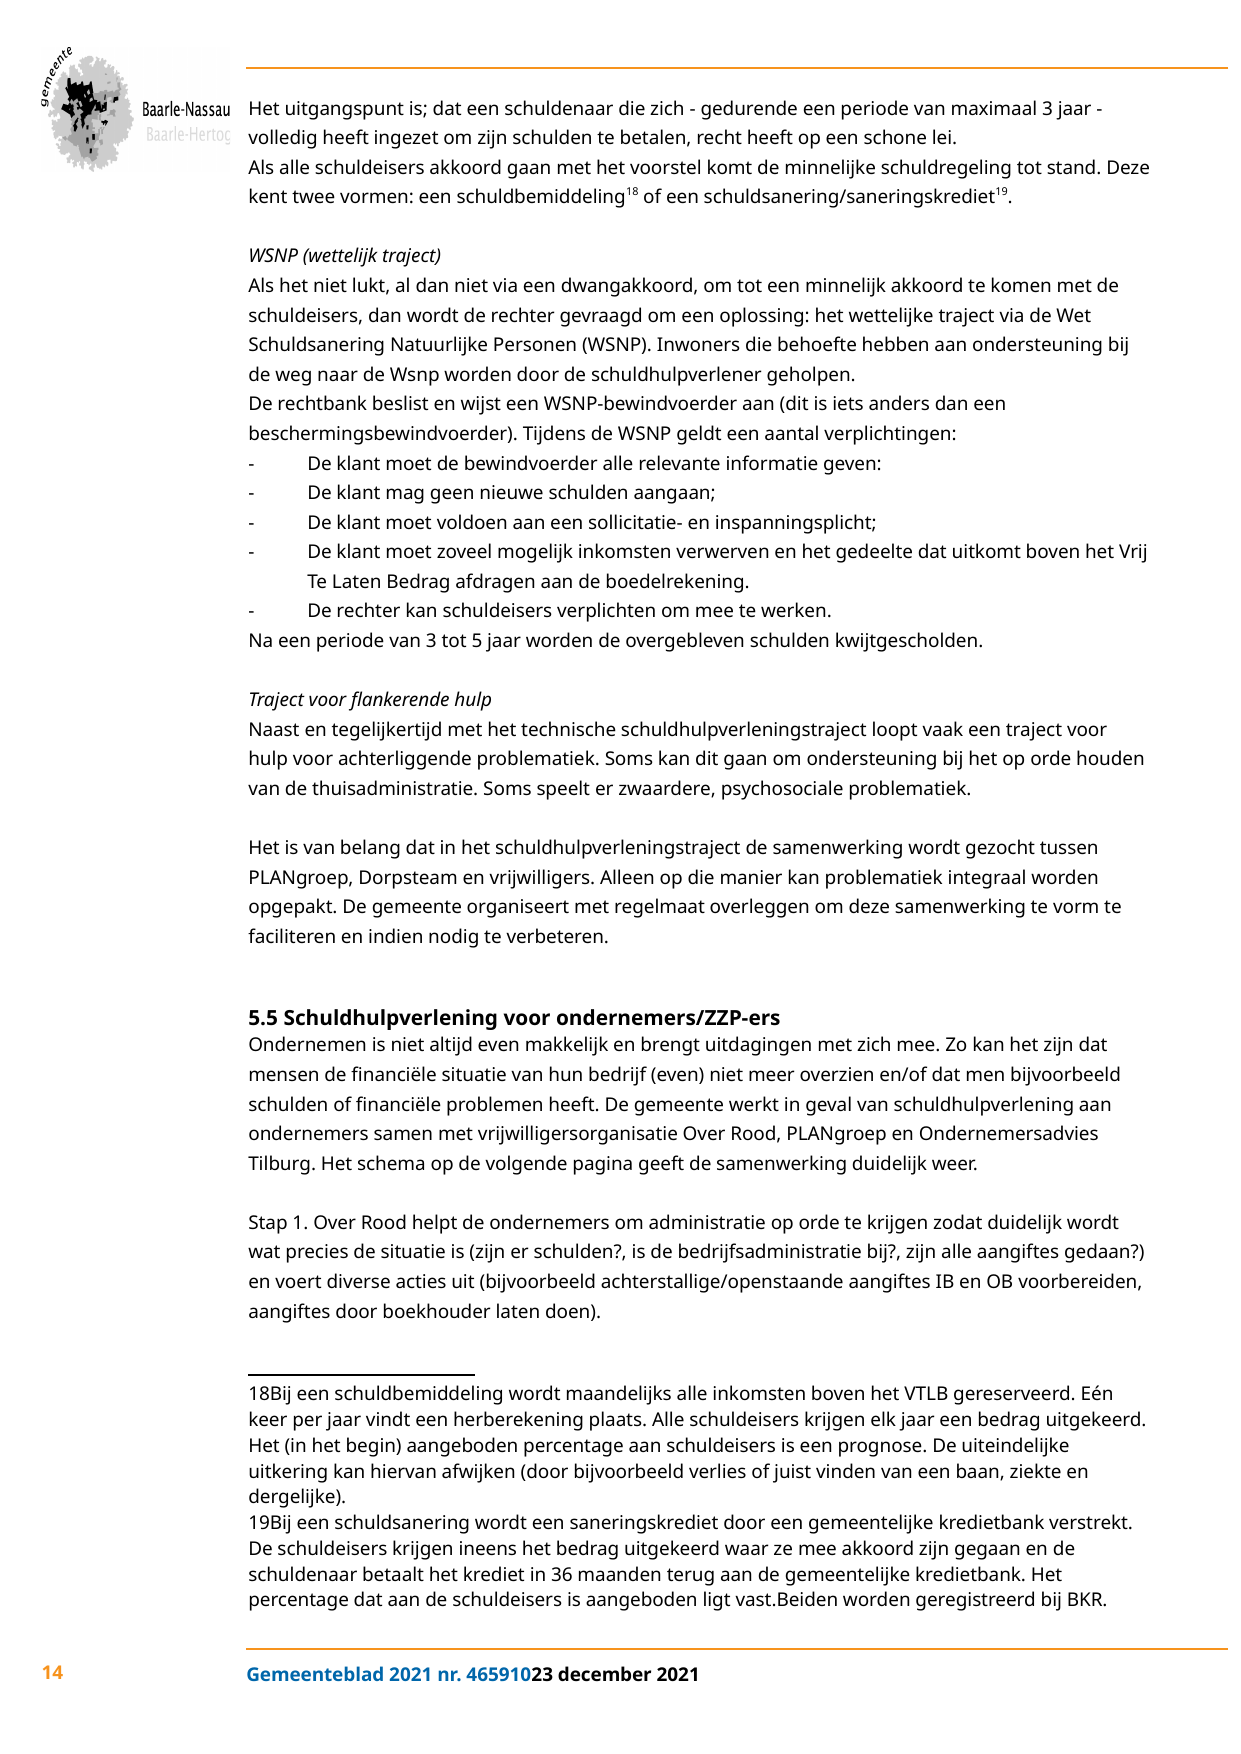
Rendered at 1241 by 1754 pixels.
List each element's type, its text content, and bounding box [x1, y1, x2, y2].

text Bij een schuldbemiddeling wordt maandelijks alle inkomsten boven het VTLB gereserveerd. Eén keer per jaar vindt een herberekening plaats. Alle schuldeisers krijgen elk jaar een bedrag uitgekeerd. Het (in het begin) aangeboden percentage aan schuldeisers is een prognose. De uiteindelijke uitkering kan hiervan afwijken (door bijvoorbeeld verlies of juist vinden van een baan, ziekte en dergelijke). [248, 1381, 1152, 1509]
list De klant mag geen nieuwe schulden aangaan; [248, 479, 1152, 505]
text Stap 1. Over Rood helpt de ondernemers om administratie op orde te krijgen zodat duidelijk wordt wat precies de situatie is (zijn er schulden?, is de bedrijfsadministratie bij?, zijn alle aangiftes gedaan?) en voert diverse acties uit (bijvoorbeeld achterstallige/openstaande aangiftes IB en OB voorbereiden, aangiftes door boekhouder laten doen). [248, 1209, 1152, 1323]
list De rechter kan schuldeisers verplichten om mee te werken. [248, 598, 1152, 623]
list De klant moet de bewindvoerder alle relevante informatie geven: [248, 450, 1152, 476]
text Het is van belang dat in het schuldhulpverleningstraject de samenwerking wordt gezocht tussen PLANgroep, Dorpsteam en vrijwilligers. Alleen op die manier kan problematiek integraal worden opgepakt. De gemeente organiseert met regelmaat overleggen om deze samenwerking te vorm te faciliteren en indien nodig te verbeteren. [248, 834, 1152, 949]
list De klant moet zoveel mogelijk inkomsten verwerven en het gedeelte dat uitkomt boven het Vrij Te Laten Bedrag afdragen aan de boedelrekening. [248, 538, 1152, 594]
text De rechtbank beslist en wijst een WSNP-bewindvoerder aan (dit is iets anders dan een beschermingsbewindvoerder). Tijdens de WSNP geldt een aantal verplichtingen: [248, 391, 1152, 446]
text Als alle schuldeisers akkoord gaan met het voorstel komt de minnelijke schuldregeling tot stand. Deze kent twee vormen: een schuldbemiddeling of een schuldsanering/saneringskrediet. [248, 154, 1152, 209]
list De klant moet voldoen aan een sollicitatie- en inspanningsplicht; [248, 509, 1152, 535]
text Als het niet lukt, al dan niet via een dwangakkoord, om tot een minnelijk akkoord te komen met de schuldeisers, dan wordt de rechter gevraagd om een oplossing: het wettelijke traject via de Wet Schuldsanering Natuurlijke Personen (WSNP). Inwoners die behoefte hebben aan ondersteuning bij de weg naar de Wsnp worden door de schuldhulpverlener geholpen. [248, 272, 1152, 387]
text Traject voor flankerende hulp [248, 686, 1152, 712]
text Ondernemen is niet altijd even makkelijk en brengt uitdagingen met zich mee. Zo kan het zijn dat mensen de financiële situatie van hun bedrijf (even) niet meer overzien en/of dat men bijvoorbeeld schulden of financiële problemen heeft. De gemeente werkt in geval van schuldhulpverlening aan ondernemers samen met vrijwilligersorganisatie Over Rood, PLANgroep en Ondernemersadvies Tilburg. Het schema op de volgende pagina geeft de samenwerking duidelijk weer. [248, 1032, 1152, 1176]
text WSNP (wettelijk traject) [248, 243, 1152, 268]
text Bij een schuldsanering wordt een saneringskrediet door een gemeentelijke kredietbank verstrekt. De schuldeisers krijgen ineens het bedrag uitgekeerd waar ze mee akkoord zijn gegaan en de schuldenaar betaalt het krediet in 36 maanden terug aan de gemeentelijke kredietbank. Het percentage dat aan de schuldeisers is aangeboden ligt vast.Beiden worden geregistreerd bij BKR. [248, 1509, 1152, 1612]
text 5.5 Schuldhulpverlening voor ondernemers/ZZP-ers [248, 1003, 1152, 1032]
text Het uitgangspunt is; dat een schuldenaar die zich - gedurende een periode van maximaal 3 jaar - volledig heeft ingezet om zijn schulden te betalen, recht heeft op een schone lei. [248, 95, 1152, 150]
text Naast en tegelijkertijd met het technische schuldhulpverleningstraject loopt vaak een traject voor hulp voor achterliggende problematiek. Soms kan dit gaan om ondersteuning bij het op orde houden van de thuisadministratie. Soms speelt er zwaardere, psychosociale problematiek. [248, 716, 1152, 801]
picture [41, 47, 231, 172]
text Na een periode van 3 tot 5 jaar worden de overgebleven schulden kwijtgescholden. [248, 627, 1152, 653]
